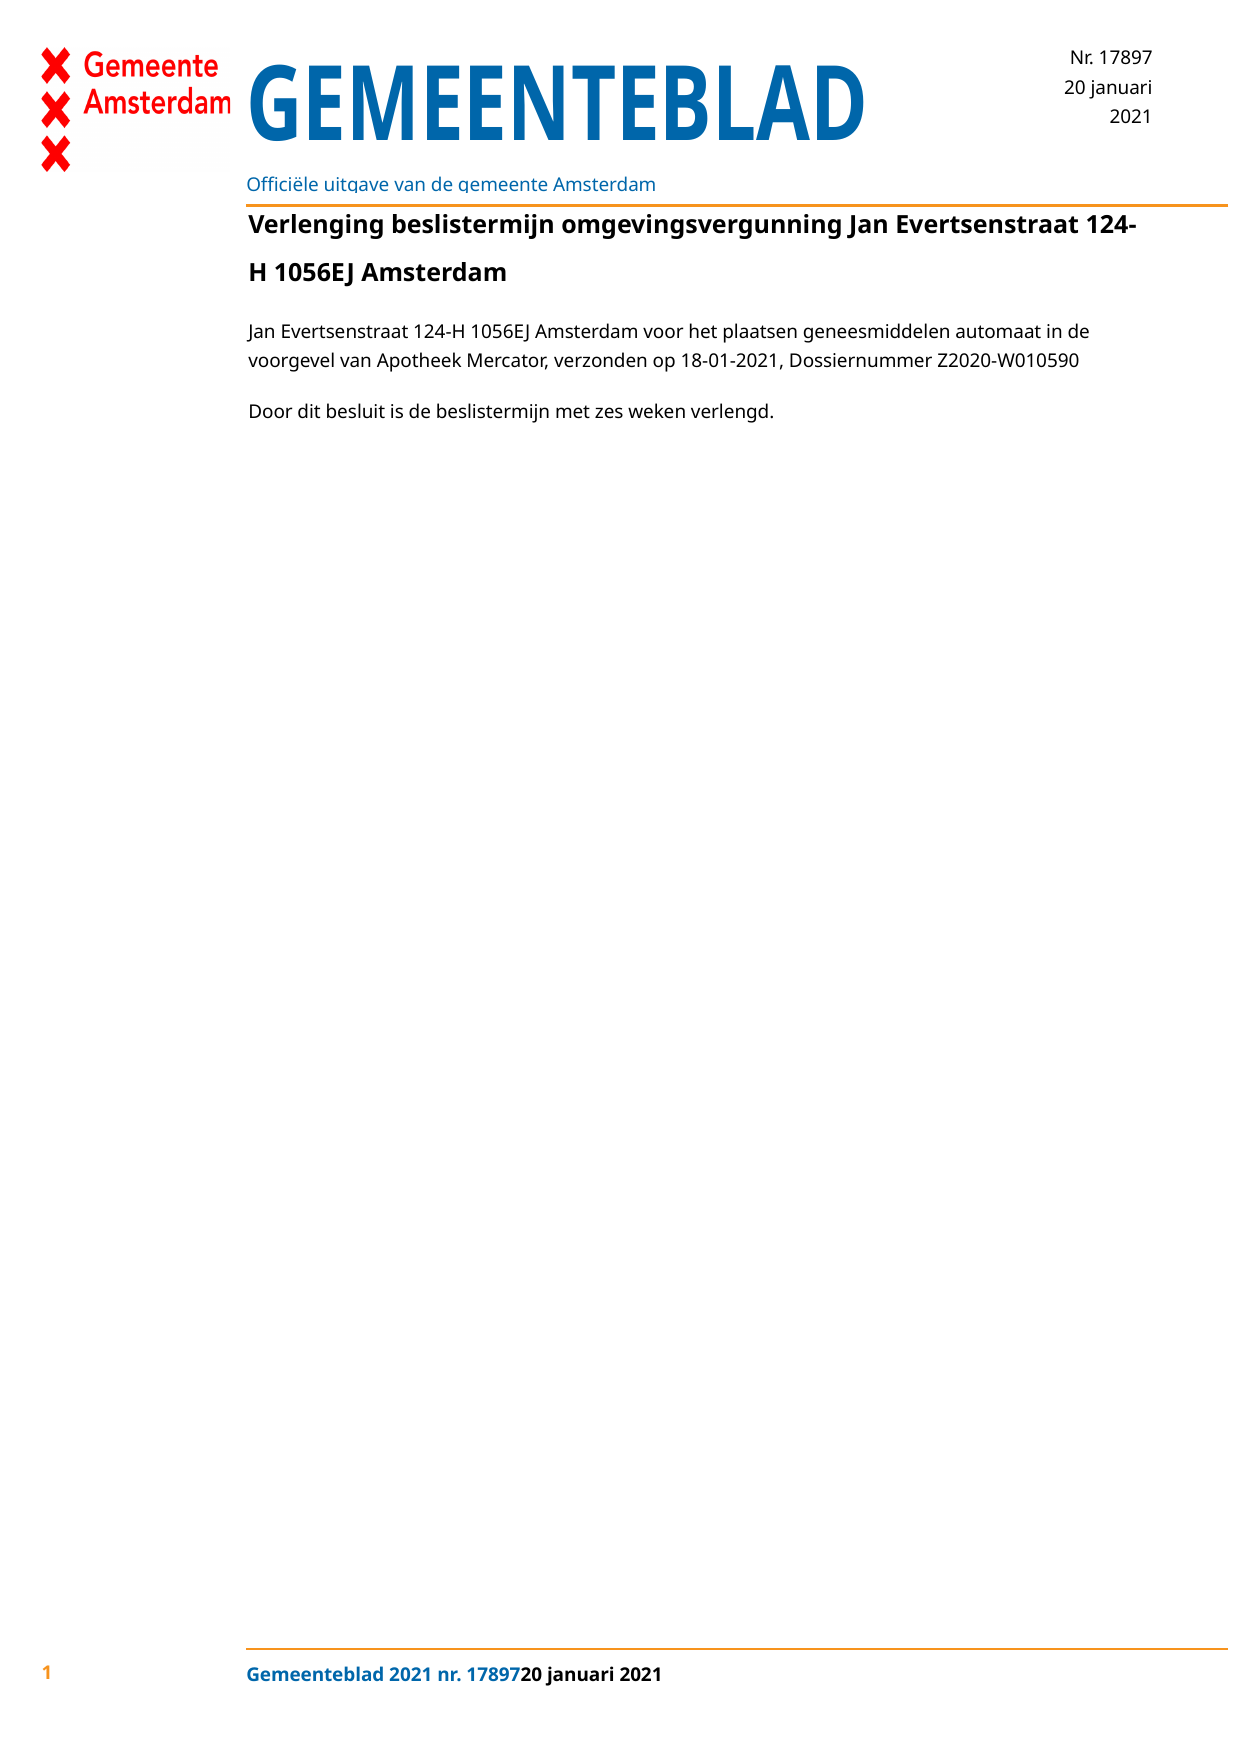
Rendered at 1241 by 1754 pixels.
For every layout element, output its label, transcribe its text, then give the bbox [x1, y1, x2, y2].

text Jan Evertsenstraat 124-H 1056EJ Amsterdam voor het plaatsen geneesmiddelen automaat in de voorgevel van Apotheek Mercator, verzonden op 18-01-2021, Dossiernummer Z2020-W010590 [248, 318, 1152, 373]
text Door dit besluit is de beslistermijn met zes weken verlengd. [248, 398, 1152, 424]
picture [41, 47, 231, 172]
text Verlenging beslistermijn omgevingsvergunning Jan Evertsenstraat 124-H 1056EJ Amsterdam [248, 207, 1152, 288]
